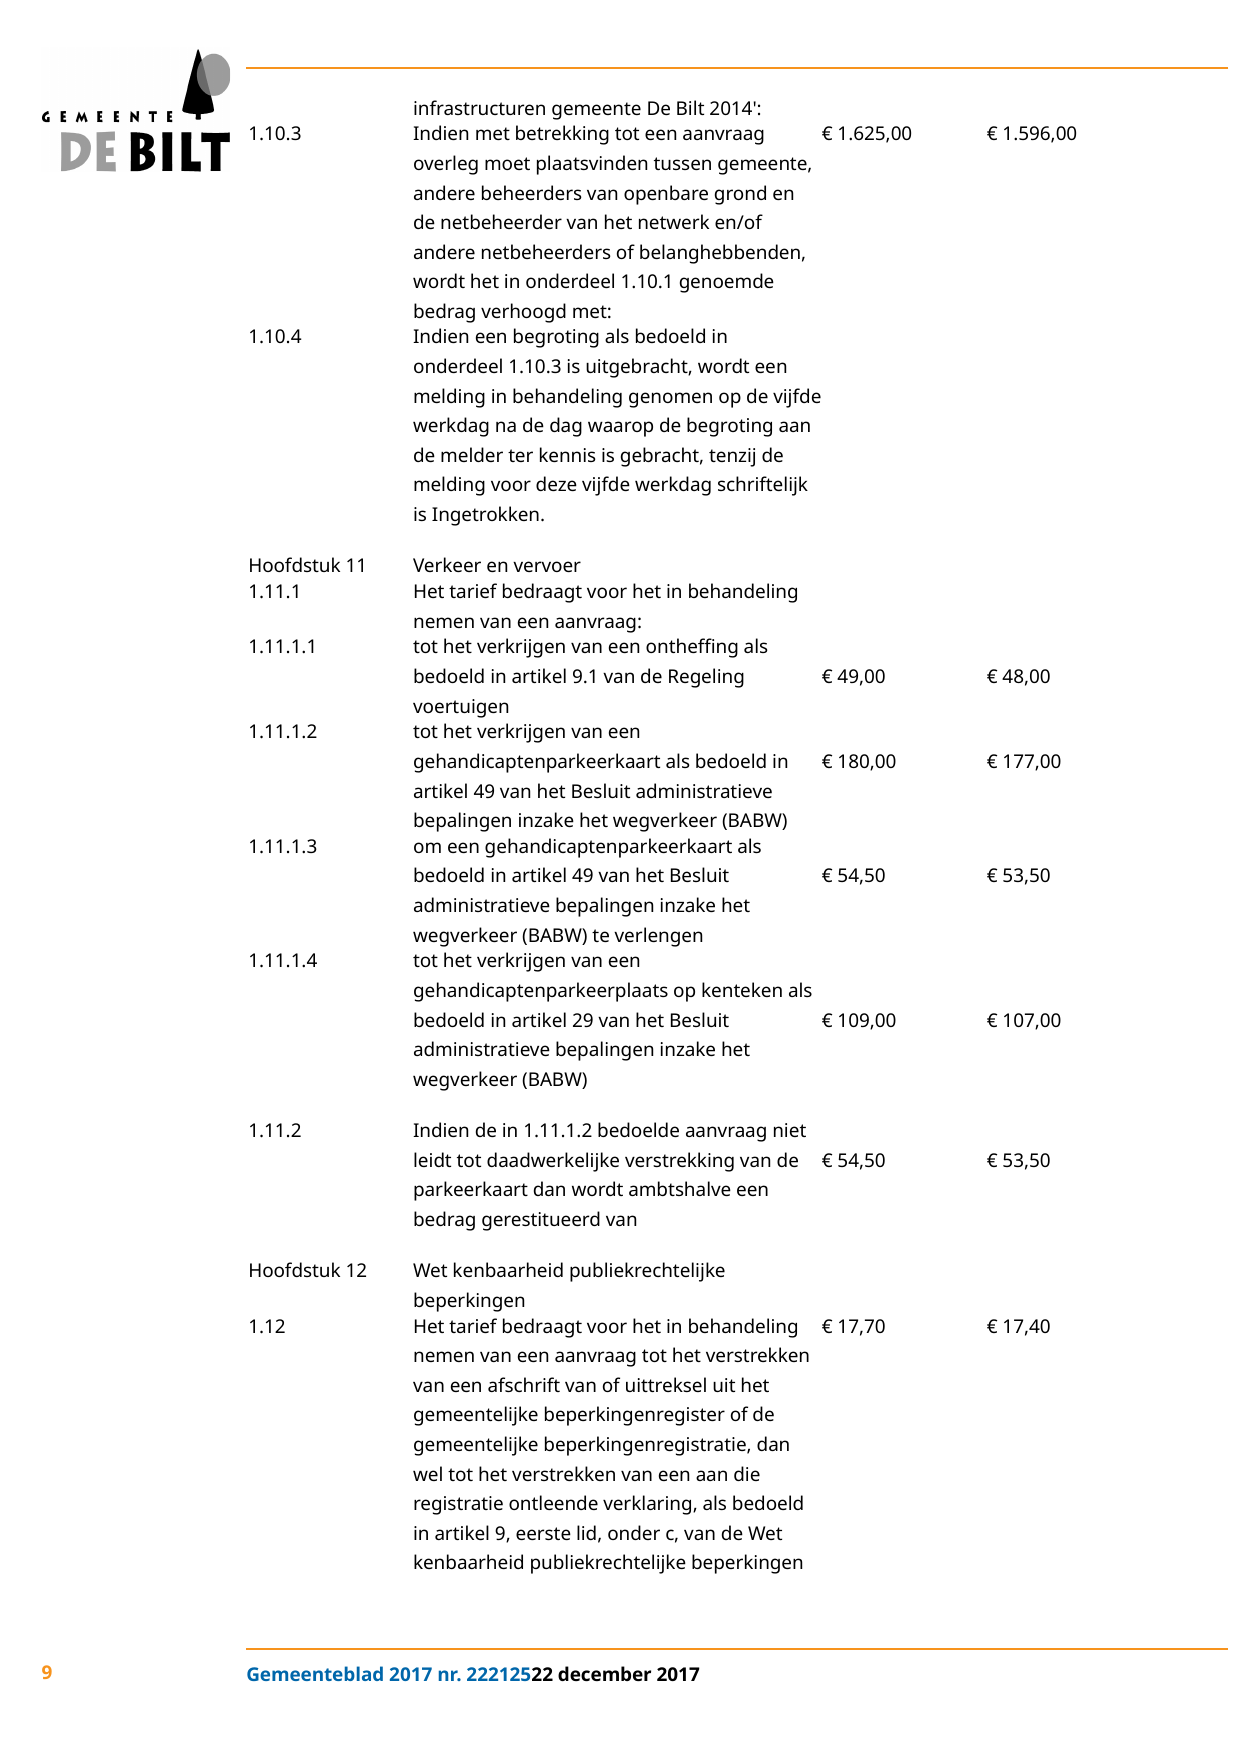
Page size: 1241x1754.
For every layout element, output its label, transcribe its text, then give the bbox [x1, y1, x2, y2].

table_cell [987, 1575, 1152, 1601]
table_cell [413, 1575, 822, 1601]
table_cell € 177,00 [987, 719, 1152, 833]
table_cell [248, 527, 413, 553]
table_cell € 107,00 [987, 948, 1152, 1092]
table_cell € 54,50 [822, 1118, 987, 1232]
table_cell 1.11.2 [248, 1118, 413, 1232]
table_cell Het tarief bedraagt voor het in behandeling nemen van een aanvraag tot het verstrekken van een afschrift van of uittreksel uit het gemeentelijke beperkingenregister of de gemeentelijke beperkingenregistratie, dan wel tot het verstrekken van een aan die registratie ontleende verklaring, als bedoeld in artikel 9, eerste lid, onder c, van de Wet kenbaarheid publiekrechtelijke beperkingen [413, 1313, 822, 1575]
table_cell [413, 527, 822, 553]
table_cell Indien de in 1.11.1.2 bedoelde aanvraag niet leidt tot daadwerkelijke verstrekking van de parkeerkaart dan wordt ambtshalve een bedrag gerestitueerd van [413, 1118, 822, 1232]
table_cell [822, 553, 987, 578]
table_cell € 53,50 [987, 833, 1152, 948]
table_cell [987, 1258, 1152, 1313]
table_cell [987, 527, 1152, 553]
table_cell tot het verkrijgen van een gehandicaptenparkeerplaats op kenteken als bedoeld in artikel 29 van het Besluit administratieve bepalingen inzake het wegverkeer (BABW) [413, 948, 822, 1092]
table_cell Het tarief bedraagt voor het in behandeling nemen van een aanvraag: [413, 579, 822, 634]
table_cell Indien een begroting als bedoeld in onderdeel 1.10.3 is uitgebracht, wordt een melding in behandeling genomen op de vijfde werkdag na de dag waarop de begroting aan de melder ter kennis is gebracht, tenzij de melding voor deze vijfde werkdag schriftelijk is Ingetrokken. [413, 324, 822, 527]
table_cell € 53,50 [987, 1118, 1152, 1232]
table_cell infrastructuren gemeente De Bilt 2014': [413, 95, 822, 121]
table_cell Hoofdstuk 11 [248, 553, 413, 578]
table_cell 1.11.1.2 [248, 719, 413, 833]
table_cell [822, 527, 987, 553]
table_cell Verkeer en vervoer [413, 553, 822, 578]
table_cell [822, 1258, 987, 1313]
table_cell [822, 95, 987, 121]
table_cell [822, 1575, 987, 1601]
table_cell € 17,70 [822, 1313, 987, 1575]
table_cell € 49,00 [822, 634, 987, 719]
table_cell [248, 1232, 413, 1258]
table_cell [987, 579, 1152, 634]
table_cell [248, 95, 413, 121]
table_cell € 1.596,00 [987, 121, 1152, 324]
table_cell € 1.625,00 [822, 121, 987, 324]
table_cell tot het verkrijgen van een gehandicaptenparkeerkaart als bedoeld in artikel 49 van het Besluit administratieve bepalingen inzake het wegverkeer (BABW) [413, 719, 822, 833]
table_cell [822, 1232, 987, 1258]
table_cell [987, 553, 1152, 578]
table_cell € 109,00 [822, 948, 987, 1092]
table_cell [987, 95, 1152, 121]
table_cell Indien met betrekking tot een aanvraag overleg moet plaatsvinden tussen gemeente, andere beheerders van openbare grond en de netbeheerder van het netwerk en/of andere netbeheerders of belanghebbenden, wordt het in onderdeel 1.10.1 genoemde bedrag verhoogd met: [413, 121, 822, 324]
table_cell [822, 579, 987, 634]
table_cell € 54,50 [822, 833, 987, 948]
table_cell [413, 1092, 822, 1117]
table_cell [822, 1092, 987, 1117]
table_cell 1.11.1 [248, 579, 413, 634]
table_cell [248, 1575, 413, 1601]
table_cell 1.12 [248, 1313, 413, 1575]
table_cell [822, 324, 987, 527]
table_cell € 17,40 [987, 1313, 1152, 1575]
table_cell € 180,00 [822, 719, 987, 833]
table_cell 1.11.1.1 [248, 634, 413, 719]
table_cell tot het verkrijgen van een ontheffing als bedoeld in artikel 9.1 van de Regeling voertuigen [413, 634, 822, 719]
table_cell [987, 1232, 1152, 1258]
table_cell 1.10.3 [248, 121, 413, 324]
table_cell 1.11.1.3 [248, 833, 413, 948]
table_cell Hoofdstuk 12 [248, 1258, 413, 1313]
table_cell [987, 1092, 1152, 1117]
table_cell om een gehandicaptenparkeerkaart als bedoeld in artikel 49 van het Besluit administratieve bepalingen inzake het wegverkeer (BABW) te verlengen [413, 833, 822, 948]
table_cell Wet kenbaarheid publiekrechtelijke beperkingen [413, 1258, 822, 1313]
table_cell 1.10.4 [248, 324, 413, 527]
table_cell [413, 1232, 822, 1258]
table_cell 1.11.1.4 [248, 948, 413, 1092]
table_cell [987, 324, 1152, 527]
table_cell [248, 1092, 413, 1117]
table_cell € 48,00 [987, 634, 1152, 719]
picture [41, 47, 231, 172]
